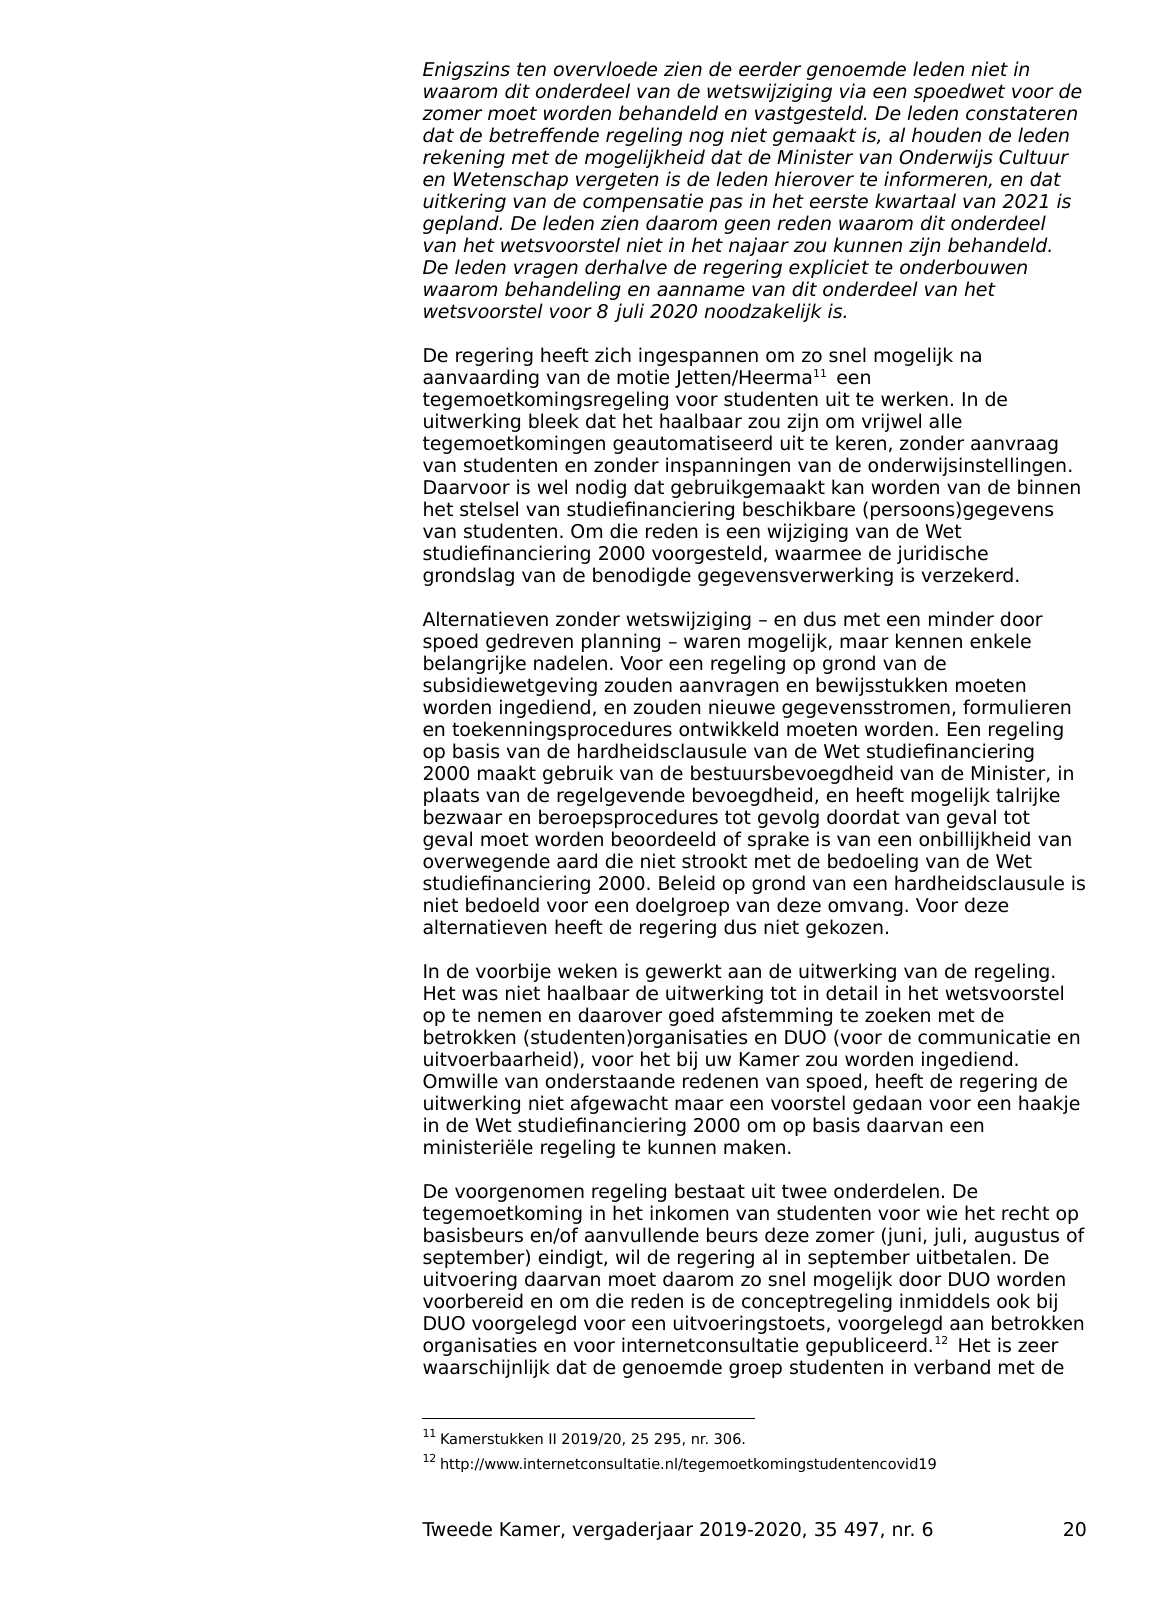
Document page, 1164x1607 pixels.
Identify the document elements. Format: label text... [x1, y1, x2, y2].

text Alternatieven zonder wetswijziging – en dus met een minder door spoed gedreven planning – waren mogelijk, maar kennen enkele belangrijke nadelen. Voor een regeling op grond van de subsidiewetgeving zouden aanvragen en bewijsstukken moeten worden ingediend, en zouden nieuwe gegevensstromen, formulieren en toekenningsprocedures ontwikkeld moeten worden. Een regeling op basis van de hardheidsclausule van de Wet studiefinanciering 2000 maakt gebruik van de bestuursbevoegdheid van de Minister, in plaats van de regelgevende bevoegdheid, en heeft mogelijk talrijke bezwaar en beroepsprocedures tot gevolg doordat van geval tot geval moet worden beoordeeld of sprake is van een onbillijkheid van overwegende aard die niet strookt met de bedoeling van de Wet studiefinanciering 2000. Beleid op grond van een hardheidsclausule is niet bedoeld voor een doelgroep van deze omvang. Voor deze alternatieven heeft de regering dus niet gekozen. [422, 609, 1087, 939]
text De regering heeft zich ingespannen om zo snel mogelijk na aanvaarding van de motie Jetten/Heerma een tegemoetkomingsregeling voor studenten uit te werken. In de uitwerking bleek dat het haalbaar zou zijn om vrijwel alle tegemoetkomingen geautomatiseerd uit te keren, zonder aanvraag van studenten en zonder inspanningen van de onderwijsinstellingen. Daarvoor is wel nodig dat gebruikgemaakt kan worden van de binnen het stelsel van studiefinanciering beschikbare (persoons)gegevens van studenten. Om die reden is een wijziging van de Wet studiefinanciering 2000 voorgesteld, waarmee de juridische grondslag van de benodigde gegevensverwerking is verzekerd. [422, 345, 1087, 587]
text In de voorbije weken is gewerkt aan de uitwerking van de regeling. Het was niet haalbaar de uitwerking tot in detail in het wetsvoorstel op te nemen en daarover goed afstemming te zoeken met de betrokken (studenten)organisaties en DUO (voor de communicatie en uitvoerbaarheid), voor het bij uw Kamer zou worden ingediend. Omwille van onderstaande redenen van spoed, heeft de regering de uitwerking niet afgewacht maar een voorstel gedaan voor een haakje in de Wet studiefinanciering 2000 om op basis daarvan een ministeriële regeling te kunnen maken. [422, 961, 1087, 1159]
text De voorgenomen regeling bestaat uit twee onderdelen. De tegemoetkoming in het inkomen van studenten voor wie het recht op basisbeurs en/of aanvullende beurs deze zomer (juni, juli, augustus of september) eindigt, wil de regering al in september uitbetalen. De uitvoering daarvan moet daarom zo snel mogelijk door DUO worden voorbereid en om die reden is de conceptregeling inmiddels ook bij DUO voorgelegd voor een uitvoeringstoets, voorgelegd aan betrokken organisaties en voor internetconsultatie gepubliceerd. Het is zeer waarschijnlijk dat de genoemde groep studenten in verband met de [422, 1181, 1087, 1379]
text Enigszins ten overvloede zien de eerder genoemde leden niet in waarom dit onderdeel van de wetswijziging via een spoedwet voor de zomer moet worden behandeld en vastgesteld. De leden constateren dat de betreffende regeling nog niet gemaakt is, al houden de leden rekening met de mogelijkheid dat de Minister van Onderwijs Cultuur en Wetenschap vergeten is de leden hierover te informeren, en dat uitkering van de compensatie pas in het eerste kwartaal van 2021 is gepland. De leden zien daarom geen reden waarom dit onderdeel van het wetsvoorstel niet in het najaar zou kunnen zijn behandeld. De leden vragen derhalve de regering expliciet te onderbouwen waarom behandeling en aanname van dit onderdeel van het wetsvoorstel voor 8 juli 2020 noodzakelijk is. [422, 59, 1087, 323]
text http://www.internetconsultatie.nl/tegemoetkomingstudentencovid19 [422, 1452, 1087, 1474]
text Kamerstukken II 2019/20, 25 295, nr. 306. [422, 1427, 1087, 1449]
